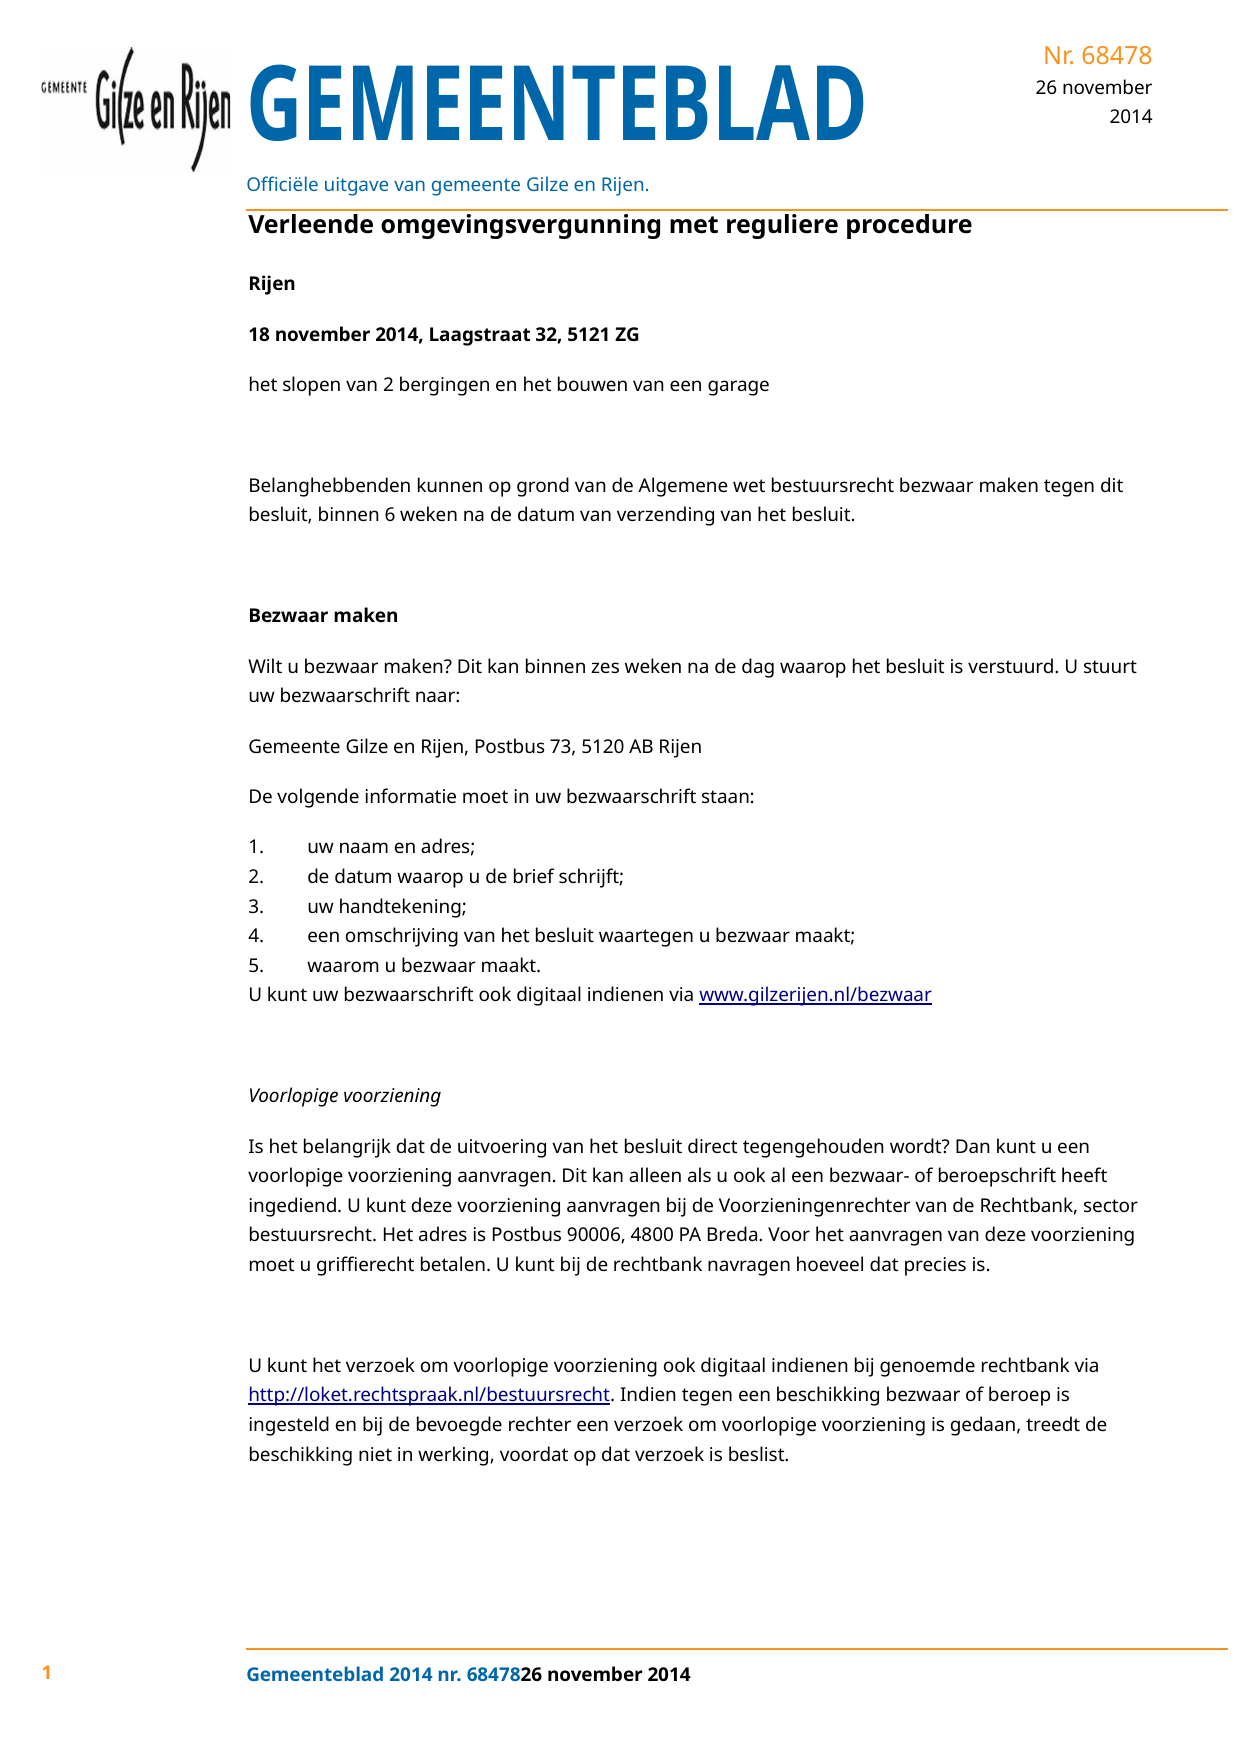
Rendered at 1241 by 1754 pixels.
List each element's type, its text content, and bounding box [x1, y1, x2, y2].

text Voorlopige voorziening [248, 1082, 1152, 1108]
text Gemeente Gilze en Rijen, Postbus 73, 5120 AB Rijen [248, 733, 1152, 758]
list de datum waarop u de brief schrijft; [248, 863, 1152, 889]
list een omschrijving van het besluit waartegen u bezwaar maakt; [248, 922, 1152, 948]
text Verleende omgevingsvergunning met reguliere procedure [248, 211, 1152, 241]
text Rijen [248, 270, 1152, 296]
text Belanghebbenden kunnen op grond van de Algemene wet bestuursrecht bezwaar maken tegen dit besluit, binnen 6 weken na de datum van verzending van het besluit. [248, 472, 1152, 527]
text Is het belangrijk dat de uitvoering van het besluit direct tegengehouden wordt? Dan kunt u een voorlopige voorziening aanvragen. Dit kan alleen als u ook al een bezwaar- of beroepschrift heeft ingediend. U kunt deze voorziening aanvragen bij de Voorzieningenrechter van de Rechtbank, sector bestuursrecht. Het adres is Postbus 90006, 4800 PA Breda. Voor het aanvragen van deze voorziening moet u griffierecht betalen. U kunt bij de rechtbank navragen hoeveel dat precies is. [248, 1133, 1152, 1277]
text U kunt uw bezwaarschrift ook digitaal indienen via www.gilzerijen.nl/bezwaar [248, 982, 1152, 1007]
list waarom u bezwaar maakt. [248, 952, 1152, 978]
text De volgende informatie moet in uw bezwaarschrift staan: [248, 783, 1152, 809]
list uw naam en adres; [248, 834, 1152, 859]
text Wilt u bezwaar maken? Dit kan binnen zes weken na de dag waarop het besluit is verstuurd. U stuurt uw bezwaarschrift naar: [248, 653, 1152, 708]
text Bezwaar maken [248, 602, 1152, 628]
picture [41, 47, 231, 172]
text het slopen van 2 bergingen en het bouwen van een garage [248, 371, 1152, 397]
list uw handtekening; [248, 893, 1152, 918]
text U kunt het verzoek om voorlopige voorziening ook digitaal indienen bij genoemde rechtbank via http://loket.rechtspraak.nl/bestuursrecht. Indien tegen een beschikking bezwaar of beroep is ingesteld en bij de bevoegde rechter een verzoek om voorlopige voorziening is gedaan, treedt de beschikking niet in werking, voordat op dat verzoek is beslist. [248, 1352, 1152, 1466]
text 18 november 2014, Laagstraat 32, 5121 ZG [248, 321, 1152, 346]
